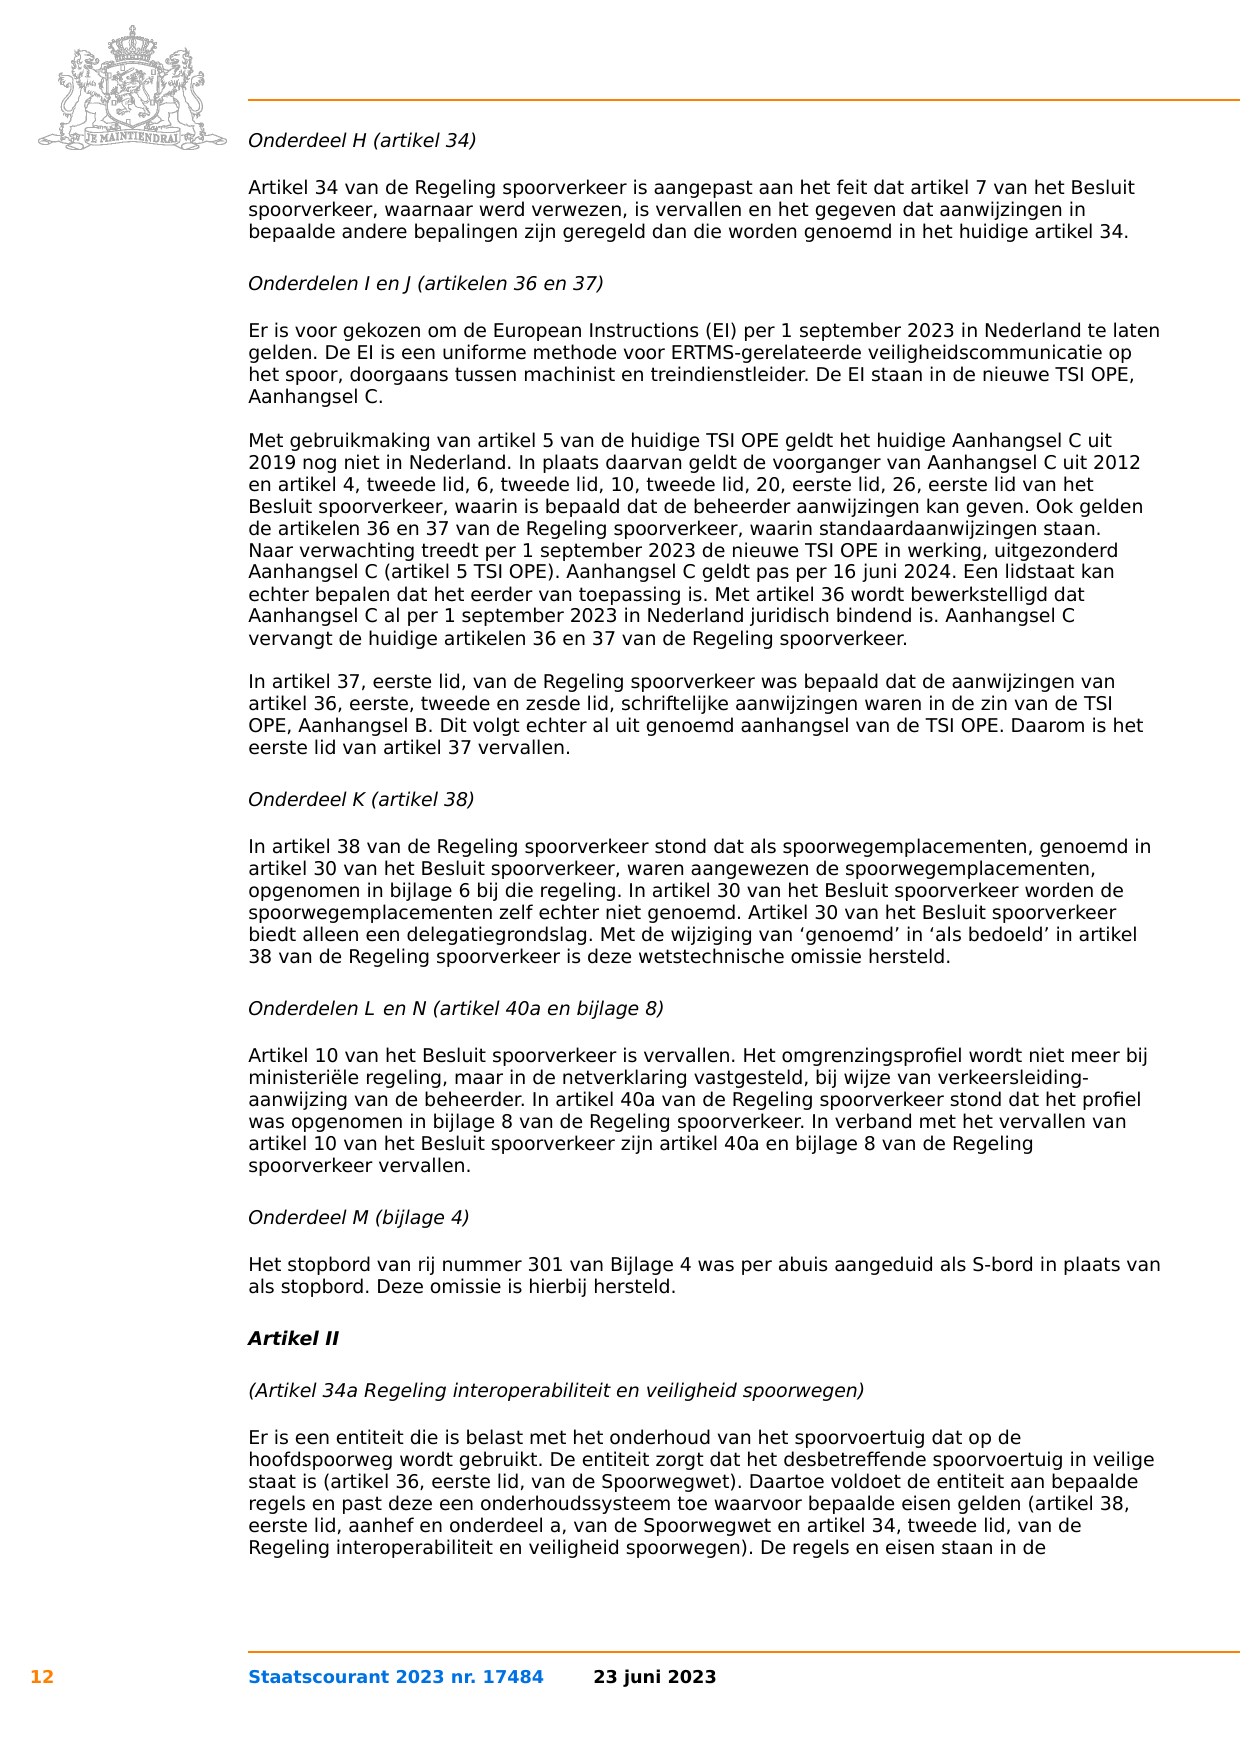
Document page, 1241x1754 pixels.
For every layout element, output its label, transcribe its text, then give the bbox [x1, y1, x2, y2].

text Artikel 10 van het Besluit spoorverkeer is vervallen. Het omgrenzingsprofiel wordt niet meer bij ministeriële regeling, maar in de netverklaring vastgesteld, bij wijze van verkeersleiding-aanwijzing van de beheerder. In artikel 40a van de Regeling spoorverkeer stond dat het profiel was opgenomen in bijlage 8 van de Regeling spoorverkeer. In verband met het vervallen van artikel 10 van het Besluit spoorverkeer zijn artikel 40a en bijlage 8 van de Regeling spoorverkeer vervallen. [248, 1045, 1163, 1177]
text Met gebruikmaking van artikel 5 van de huidige TSI OPE geldt het huidige Aanhangsel C uit 2019 nog niet in Nederland. In plaats daarvan geldt de voorganger van Aanhangsel C uit 2012 en artikel 4, tweede lid, 6, tweede lid, 10, tweede lid, 20, eerste lid, 26, eerste lid van het Besluit spoorverkeer, waarin is bepaald dat de beheerder aanwijzingen kan geven. Ook gelden de artikelen 36 en 37 van de Regeling spoorverkeer, waarin standaardaanwijzingen staan. [248, 429, 1163, 539]
subtitle Onderdelen L en N (artikel 40a en bijlage 8) [248, 998, 1163, 1020]
subtitle Onderdeel H (artikel 34) [248, 130, 1163, 152]
text Er is voor gekozen om de European Instructions (EI) per 1 september 2023 in Nederland te laten gelden. De EI is een uniforme methode voor ERTMS-gerelateerde veiligheidscommunicatie op het spoor, doorgaans tussen machinist en treindienstleider. De EI staan in de nieuwe TSI OPE, Aanhangsel C. [248, 320, 1163, 408]
subtitle Onderdelen I en J (artikelen 36 en 37) [248, 273, 1163, 295]
subtitle Onderdeel K (artikel 38) [248, 789, 1163, 811]
text Het stopbord van rij nummer 301 van Bijlage 4 was per abuis aangeduid als S-bord in plaats van als stopbord. Deze omissie is hierbij hersteld. [248, 1254, 1163, 1298]
text Naar verwachting treedt per 1 september 2023 de nieuwe TSI OPE in werking, uitgezonderd Aanhangsel C (artikel 5 TSI OPE). Aanhangsel C geldt pas per 16 juni 2024. Een lidstaat kan echter bepalen dat het eerder van toepassing is. Met artikel 36 wordt bewerkstelligd dat Aanhangsel C al per 1 september 2023 in Nederland juridisch bindend is. Aanhangsel C vervangt de huidige artikelen 36 en 37 van de Regeling spoorverkeer. [248, 539, 1163, 649]
text In artikel 38 van de Regeling spoorverkeer stond dat als spoorwegemplacementen, genoemd in artikel 30 van het Besluit spoorverkeer, waren aangewezen de spoorwegemplacementen, opgenomen in bijlage 6 bij die regeling. In artikel 30 van het Besluit spoorverkeer worden de spoorwegemplacementen zelf echter niet genoemd. Artikel 30 van het Besluit spoorverkeer biedt alleen een delegatiegrondslag. Met de wijziging van ‘genoemd’ in ‘als bedoeld’ in artikel 38 van de Regeling spoorverkeer is deze wetstechnische omissie hersteld. [248, 836, 1163, 968]
subtitle Onderdeel M (bijlage 4) [248, 1207, 1163, 1229]
text Er is een entiteit die is belast met het onderhoud van het spoorvoertuig dat op de hoofdspoorweg wordt gebruikt. De entiteit zorgt dat het desbetreffende spoorvoertuig in veilige staat is (artikel 36, eerste lid, van de Spoorwegwet). Daartoe voldoet de entiteit aan bepaalde regels en past deze een onderhoudssysteem toe waarvoor bepaalde eisen gelden (artikel 38, eerste lid, aanhef en onderdeel a, van de Spoorwegwet en artikel 34, tweede lid, van de Regeling interoperabiliteit en veiligheid spoorwegen). De regels en eisen staan in de [248, 1427, 1163, 1559]
picture [38, 25, 227, 150]
text In artikel 37, eerste lid, van de Regeling spoorverkeer was bepaald dat de aanwijzingen van artikel 36, eerste, tweede en zesde lid, schriftelijke aanwijzingen waren in de zin van de TSI OPE, Aanhangsel B. Dit volgt echter al uit genoemd aanhangsel van de TSI OPE. Daarom is het eerste lid van artikel 37 vervallen. [248, 671, 1163, 759]
text Artikel 34 van de Regeling spoorverkeer is aangepast aan het feit dat artikel 7 van het Besluit spoorverkeer, waarnaar werd verwezen, is vervallen en het gegeven dat aanwijzingen in bepaalde andere bepalingen zijn geregeld dan die worden genoemd in het huidige artikel 34. [248, 177, 1163, 243]
subtitle Artikel II [248, 1328, 1163, 1350]
subtitle (Artikel 34a Regeling interoperabiliteit en veiligheid spoorwegen) [248, 1380, 1163, 1402]
